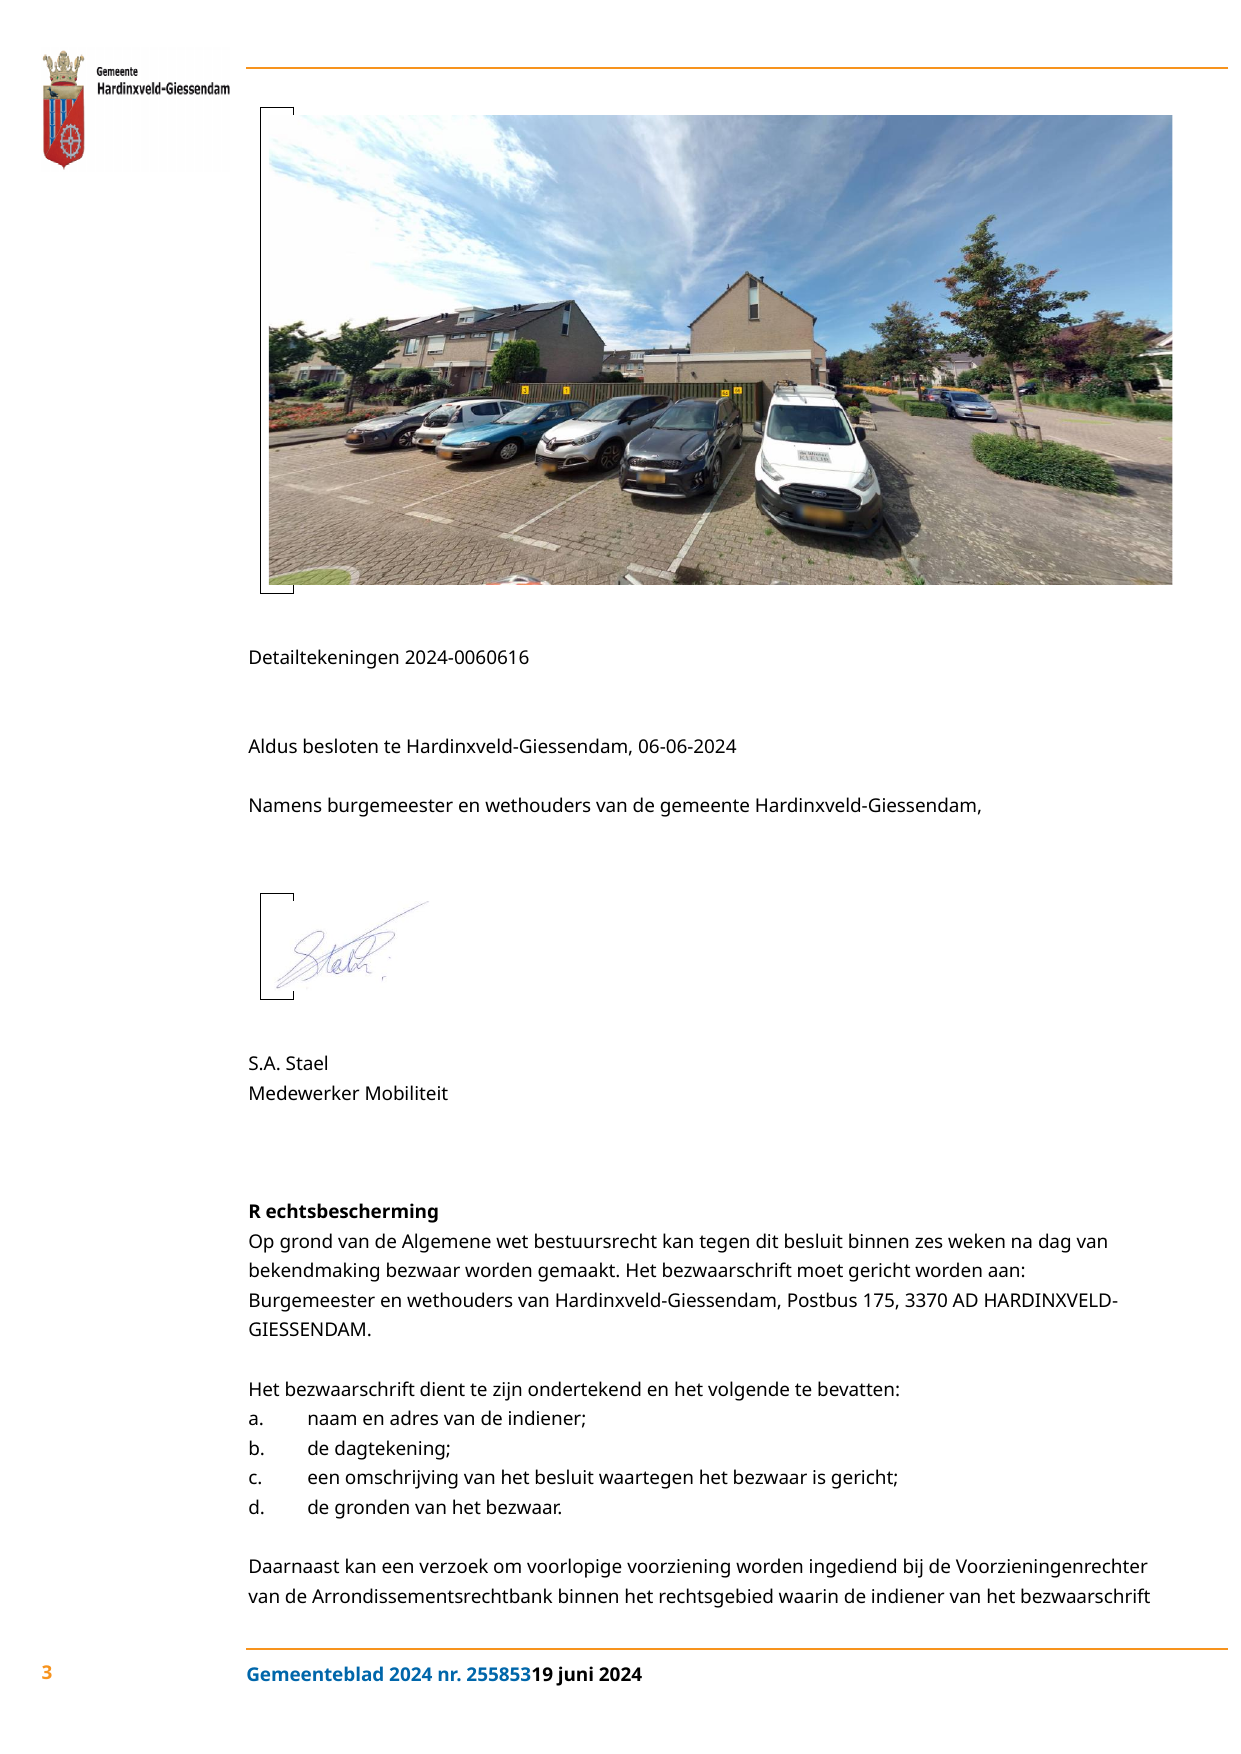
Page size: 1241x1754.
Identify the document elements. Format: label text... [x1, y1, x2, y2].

text Medewerker Mobiliteit [248, 1080, 1152, 1106]
text Aldus besloten te Hardinxveld-Giessendam, 06-06-2024 [248, 733, 1152, 759]
text S.A. Stael [248, 1050, 1152, 1076]
text R echtsbescherming [248, 1198, 1152, 1224]
list naam en adres van de indiener; [248, 1405, 1152, 1431]
text Daarnaast kan een verzoek om voorlopige voorziening worden ingediend bij de Voorzieningenrechter van de Arrondissementsrechtbank binnen het rechtsgebied waarin de indiener van het bezwaarschrift [248, 1553, 1152, 1608]
picture [268, 901, 435, 991]
picture [41, 47, 231, 172]
text Detailtekeningen 2024-0060616 [248, 644, 1152, 670]
text Het bezwaarschrift dient te zijn ondertekend en het volgende te bevatten: [248, 1376, 1152, 1401]
list een omschrijving van het besluit waartegen het bezwaar is gericht; [248, 1464, 1152, 1490]
picture [268, 115, 1173, 585]
text Op grond van de Algemene wet bestuursrecht kan tegen dit besluit binnen zes weken na dag van bekendmaking bezwaar worden gemaakt. Het bezwaarschrift moet gericht worden aan: Burgemeester en wethouders van Hardinxveld-Giessendam, Postbus 175, 3370 AD HARDINXVELD-GIESSENDAM. [248, 1228, 1152, 1342]
text Namens burgemeester en wethouders van de gemeente Hardinxveld-Giessendam, [248, 792, 1152, 818]
list de dagtekening; [248, 1435, 1152, 1461]
list de gronden van het bezwaar. [248, 1494, 1152, 1520]
